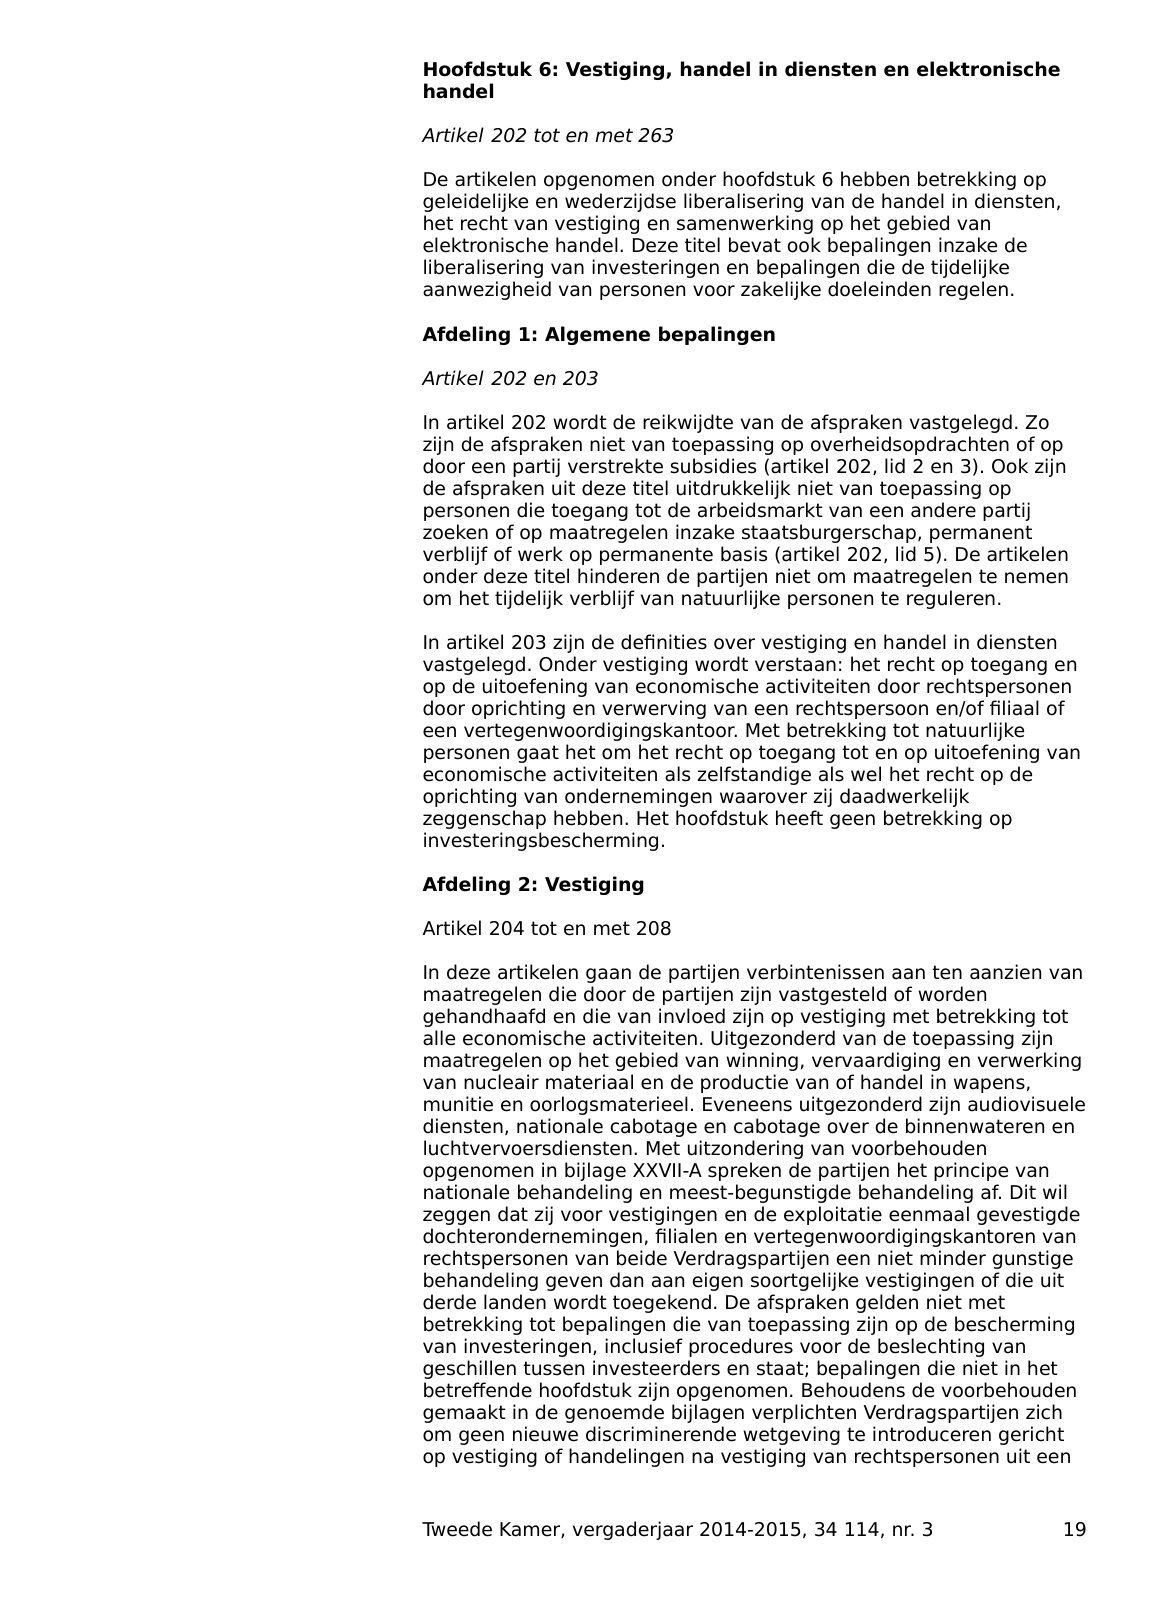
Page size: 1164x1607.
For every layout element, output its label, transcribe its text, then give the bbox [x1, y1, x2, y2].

text In artikel 203 zijn de definities over vestiging en handel in diensten vastgelegd. Onder vestiging wordt verstaan: het recht op toegang en op de uitoefening van economische activiteiten door rechtspersonen door oprichting en verwerving van een rechtspersoon en/of filiaal of een vertegenwoordigingskantoor. Met betrekking tot natuurlijke personen gaat het om het recht op toegang tot en op uitoefening van economische activiteiten als zelfstandige als wel het recht op de oprichting van ondernemingen waarover zij daadwerkelijk zeggenschap hebben. Het hoofdstuk heeft geen betrekking op investeringsbescherming. [422, 632, 1087, 852]
subtitle Afdeling 2: Vestiging [422, 874, 1087, 896]
text In deze artikelen gaan de partijen verbintenissen aan ten aanzien van maatregelen die door de partijen zijn vastgesteld of worden gehandhaafd en die van invloed zijn op vestiging met betrekking tot alle economische activiteiten. Uitgezonderd van de toepassing zijn maatregelen op het gebied van winning, vervaardiging en verwerking van nucleair materiaal en de productie van of handel in wapens, munitie en oorlogsmaterieel. Eveneens uitgezonderd zijn audiovisuele diensten, nationale cabotage en cabotage over de binnenwateren en luchtvervoersdiensten. Met uitzondering van voorbehouden opgenomen in bijlage XXVII-A spreken de partijen het principe van nationale behandeling en meest-begunstigde behandeling af. Dit wil zeggen dat zij voor vestigingen en de exploitatie eenmaal gevestigde dochterondernemingen, filialen en vertegenwoordigingskantoren van rechtspersonen van beide Verdragspartijen een niet minder gunstige behandeling geven dan aan eigen soortgelijke vestigingen of die uit derde landen wordt toegekend. De afspraken gelden niet met betrekking tot bepalingen die van toepassing zijn op de bescherming van investeringen, inclusief procedures voor de beslechting van geschillen tussen investeerders en staat; bepalingen die niet in het betreffende hoofdstuk zijn opgenomen. Behoudens de voorbehouden gemaakt in de genoemde bijlagen verplichten Verdragspartijen zich om geen nieuwe discriminerende wetgeving te introduceren gericht op vestiging of handelingen na vestiging van rechtspersonen uit een [422, 962, 1087, 1468]
text Artikel 204 tot en met 208 [422, 918, 1087, 940]
subtitle Afdeling 1: Algemene bepalingen [422, 323, 1087, 345]
subtitle Hoofdstuk 6: Vestiging, handel in diensten en elektronische handel [422, 59, 1087, 103]
subtitle Artikel 202 tot en met 263 [422, 125, 1087, 147]
text In artikel 202 wordt de reikwijdte van de afspraken vastgelegd. Zo zijn de afspraken niet van toepassing op overheidsopdrachten of op door een partij verstrekte subsidies (artikel 202, lid 2 en 3). Ook zijn de afspraken uit deze titel uitdrukkelijk niet van toepassing op personen die toegang tot de arbeidsmarkt van een andere partij zoeken of op maatregelen inzake staatsburgerschap, permanent verblijf of werk op permanente basis (artikel 202, lid 5). De artikelen onder deze titel hinderen de partijen niet om maatregelen te nemen om het tijdelijk verblijf van natuurlijke personen te reguleren. [422, 412, 1087, 609]
text De artikelen opgenomen onder hoofdstuk 6 hebben betrekking op geleidelijke en wederzijdse liberalisering van de handel in diensten, het recht van vestiging en samenwerking op het gebied van elektronische handel. Deze titel bevat ook bepalingen inzake de liberalisering van investeringen en bepalingen die de tijdelijke aanwezigheid van personen voor zakelijke doeleinden regelen. [422, 169, 1087, 301]
subtitle Artikel 202 en 203 [422, 368, 1087, 389]
